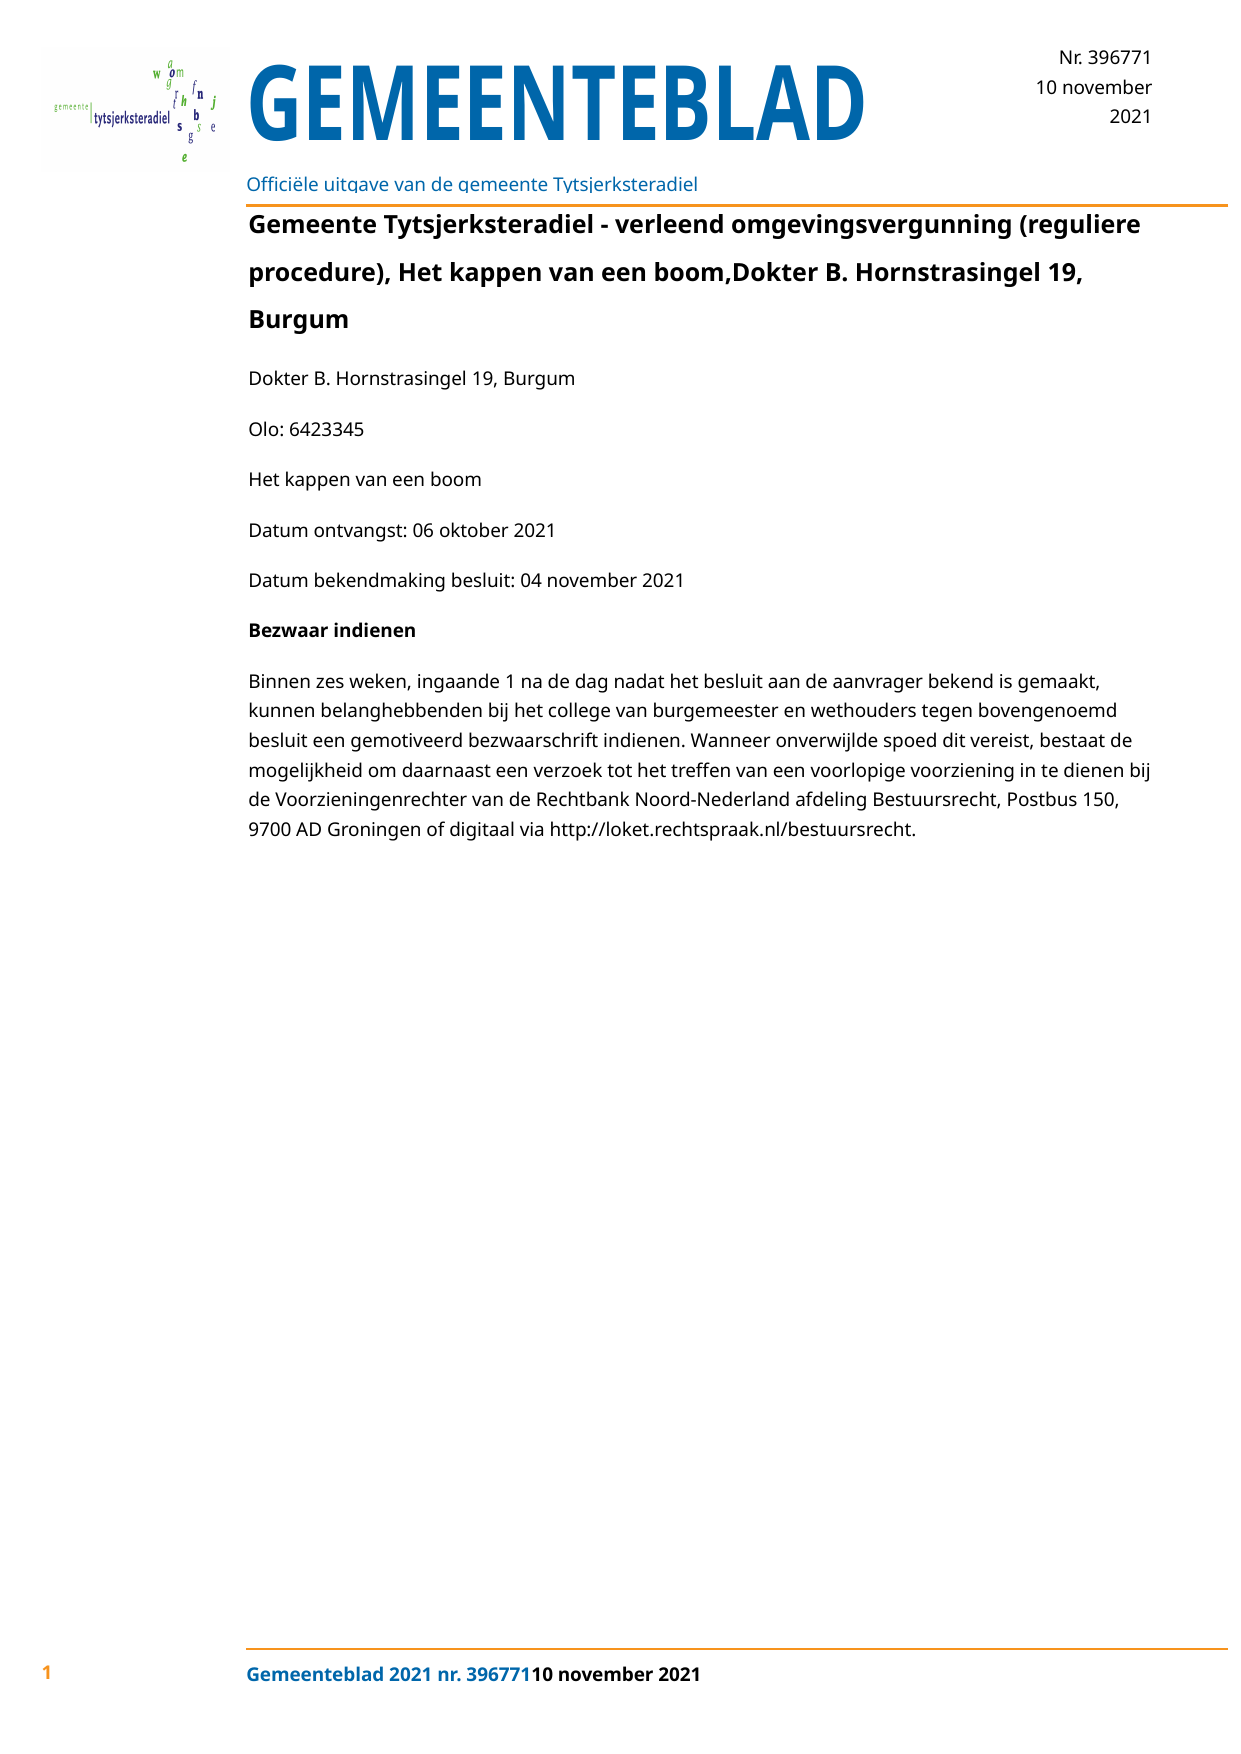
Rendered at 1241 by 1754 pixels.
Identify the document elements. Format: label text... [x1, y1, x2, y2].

text Olo: 6423345 [248, 416, 1152, 442]
text Gemeente Tytsjerksteradiel - verleend omgevingsvergunning (reguliere procedure), Het kappen van een boom,Dokter B. Hornstrasingel 19, Burgum [248, 207, 1152, 336]
text Datum ontvangst: 06 oktober 2021 [248, 517, 1152, 542]
text Datum bekendmaking besluit: 04 november 2021 [248, 567, 1152, 593]
text Binnen zes weken, ingaande 1 na de dag nadat het besluit aan de aanvrager bekend is gemaakt, kunnen belanghebbenden bij het college van burgemeester en wethouders tegen bovengenoemd besluit een gemotiveerd bezwaarschrift indienen. Wanneer onverwijlde spoed dit vereist, bestaat de mogelijkheid om daarnaast een verzoek tot het treffen van een voorlopige voorziening in te dienen bij de Voorzieningenrechter van de Rechtbank Noord-Nederland afdeling Bestuursrecht, Postbus 150, 9700 AD Groningen of digitaal via http://loket.rechtspraak.nl/bestuursrecht. [248, 668, 1152, 842]
picture [41, 47, 231, 172]
text Bezwaar indienen [248, 618, 1152, 643]
text Dokter B. Hornstrasingel 19, Burgum [248, 366, 1152, 391]
text Het kappen van een boom [248, 466, 1152, 492]
